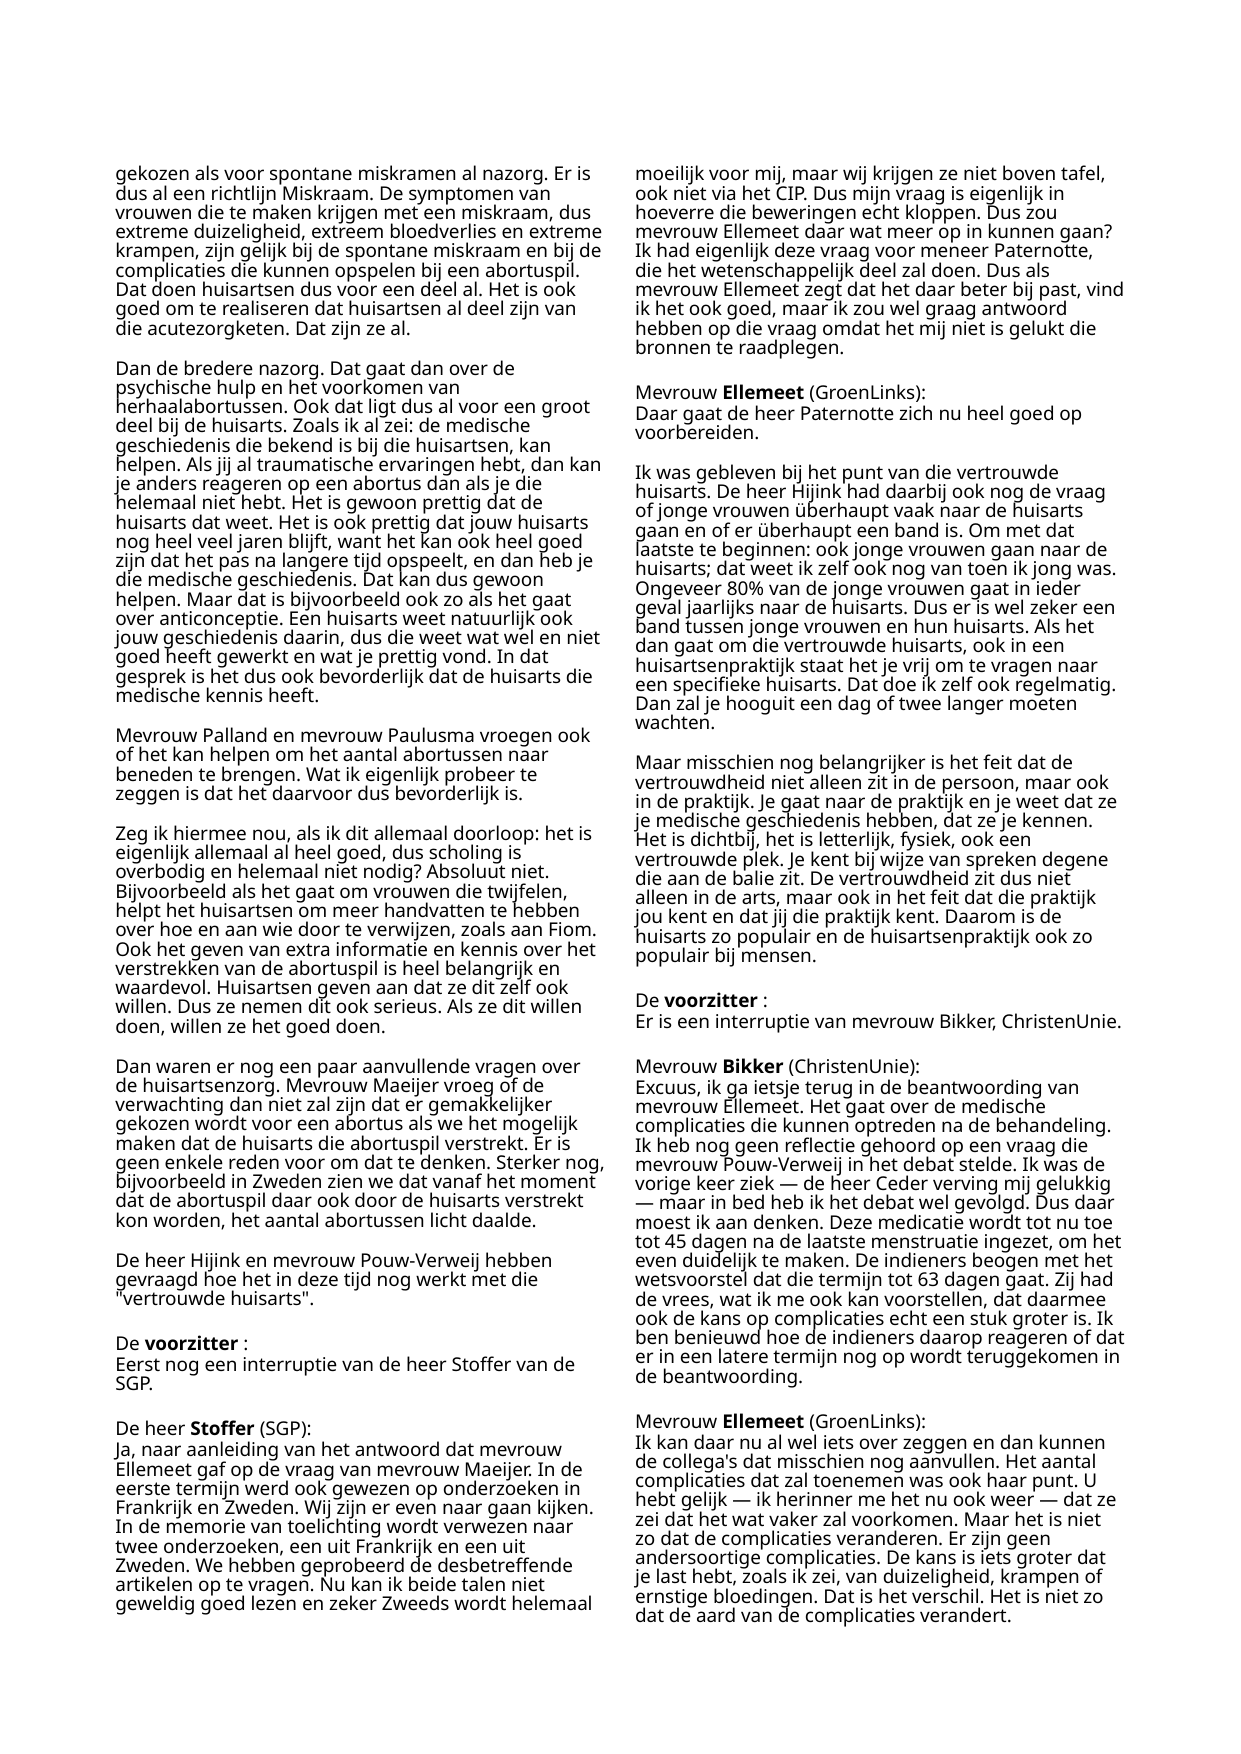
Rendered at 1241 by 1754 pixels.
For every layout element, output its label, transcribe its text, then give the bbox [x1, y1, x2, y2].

text Dan de bredere nazorg. Dat gaat dan over de psychische hulp en het voorkomen van herhaalabortussen. Ook dat ligt dus al voor een groot deel bij de huisarts. Zoals ik al zei: de medische geschiedenis die bekend is bij die huisartsen, kan helpen. Als jij al traumatische ervaringen hebt, dan kan je anders reageren op een abortus dan als je die helemaal niet hebt. Het is gewoon prettig dat de huisarts dat weet. Het is ook prettig dat jouw huisarts nog heel veel jaren blijft, want het kan ook heel goed zijn dat het pas na langere tijd opspeelt, en dan heb je die medische geschiedenis. Dat kan dus gewoon helpen. Maar dat is bijvoorbeeld ook zo als het gaat over anticonceptie. Een huisarts weet natuurlijk ook jouw geschiedenis daarin, dus die weet wat wel en niet goed heeft gewerkt en wat je prettig vond. In dat gesprek is het dus ook bevorderlijk dat de huisarts die medische kennis heeft. [115, 359, 605, 706]
text Maar misschien nog belangrijker is het feit dat de vertrouwdheid niet alleen zit in de persoon, maar ook in de praktijk. Je gaat naar de praktijk en je weet dat ze je medische geschiedenis hebben, dat ze je kennen. Het is dichtbij, het is letterlijk, fysiek, ook een vertrouwde plek. Je kent bij wijze van spreken degene die aan de balie zit. De vertrouwdheid zit dus niet alleen in de arts, maar ook in het feit dat die praktijk jou kent en dat jij die praktijk kent. Daarom is de huisarts zo populair en de huisartsenpraktijk ook zo populair bij mensen. [635, 754, 1125, 966]
text Mevrouw Bikker (ChristenUnie): [635, 1053, 1125, 1079]
text Er is een interruptie van mevrouw Bikker, ChristenUnie. [635, 1013, 1125, 1032]
text Mevrouw Ellemeet (GroenLinks): [635, 1408, 1125, 1434]
text Excuus, ik ga ietsje terug in de beantwoording van mevrouw Ellemeet. Het gaat over de medische complicaties die kunnen optreden na de behandeling. Ik heb nog geen reflectie gehoord op een vraag die mevrouw Pouw-Verweij in het debat stelde. Ik was de vorige keer ziek — de heer Ceder verving mij gelukkig — maar in bed heb ik het debat wel gevolgd. Dus daar moest ik aan denken. Deze medicatie wordt tot nu toe tot 45 dagen na de laatste menstruatie ingezet, om het even duidelijk te maken. De indieners beogen met het wetsvoorstel dat die termijn tot 63 dagen gaat. Zij had de vrees, wat ik me ook kan voorstellen, dat daarmee ook de kans op complicaties echt een stuk groter is. Ik ben benieuwd hoe de indieners daarop reageren of dat er in een latere termijn nog op wordt teruggekomen in de beantwoording. [635, 1079, 1125, 1387]
text De heer Hijink en mevrouw Pouw-Verweij hebben gevraagd hoe het in deze tijd nog werkt met die "vertrouwde huisarts". [115, 1252, 605, 1309]
text Dan waren er nog een paar aanvullende vragen over de huisartsenzorg. Mevrouw Maeijer vroeg of de verwachting dan niet zal zijn dat er gemakkelijker gekozen wordt voor een abortus als we het mogelijk maken dat de huisarts die abortuspil verstrekt. Er is geen enkele reden voor om dat te denken. Sterker nog, bijvoorbeeld in Zweden zien we dat vanaf het moment dat de abortuspil daar ook door de huisarts verstrekt kon worden, het aantal abortussen licht daalde. [115, 1058, 605, 1231]
text Mevrouw Palland en mevrouw Paulusma vroegen ook of het kan helpen om het aantal abortussen naar beneden te brengen. Wat ik eigenlijk probeer te zeggen is dat het daarvoor dus bevorderlijk is. [115, 727, 605, 804]
text Eerst nog een interruptie van de heer Stoffer van de SGP. [115, 1356, 605, 1395]
text De voorzitter : [635, 987, 1125, 1013]
text De voorzitter : [115, 1330, 605, 1356]
text Zeg ik hiermee nou, als ik dit allemaal doorloop: het is eigenlijk allemaal al heel goed, dus scholing is overbodig en helemaal niet nodig? Absoluut niet. Bijvoorbeeld als het gaat om vrouwen die twijfelen, helpt het huisartsen om meer handvatten te hebben over hoe en aan wie door te verwijzen, zoals aan Fiom. Ook het geven van extra informatie en kennis over het verstrekken van de abortuspil is heel belangrijk en waardevol. Huisartsen geven aan dat ze dit zelf ook willen. Dus ze nemen dit ook serieus. Als ze dit willen doen, willen ze het goed doen. [115, 825, 605, 1037]
text moeilijk voor mij, maar wij krijgen ze niet boven tafel, ook niet via het CIP. Dus mijn vraag is eigenlijk in hoeverre die beweringen echt kloppen. Dus zou mevrouw Ellemeet daar wat meer op in kunnen gaan? Ik had eigenlijk deze vraag voor meneer Paternotte, die het wetenschappelijk deel zal doen. Dus als mevrouw Ellemeet zegt dat het daar beter bij past, vind ik het ook goed, maar ik zou wel graag antwoord hebben op die vraag omdat het mij niet is gelukt die bronnen te raadplegen. [635, 165, 1125, 358]
text Ik kan daar nu al wel iets over zeggen en dan kunnen de collega's dat misschien nog aanvullen. Het aantal complicaties dat zal toenemen was ook haar punt. U hebt gelijk — ik herinner me het nu ook weer — dat ze zei dat het wat vaker zal voorkomen. Maar het is niet zo dat de complicaties veranderen. Er zijn geen andersoortige complicaties. De kans is iets groter dat je last hebt, zoals ik zei, van duizeligheid, krampen of ernstige bloedingen. Dat is het verschil. Het is niet zo dat de aard van de complicaties verandert. [635, 1434, 1125, 1626]
text Daar gaat de heer Paternotte zich nu heel goed op voorbereiden. [635, 404, 1125, 443]
text De heer Stoffer (SGP): [115, 1416, 605, 1441]
text Mevrouw Ellemeet (GroenLinks): [635, 379, 1125, 404]
text gekozen als voor spontane miskramen al nazorg. Er is dus al een richtlijn Miskraam. De symptomen van vrouwen die te maken krijgen met een miskraam, dus extreme duizeligheid, extreem bloedverlies en extreme krampen, zijn gelijk bij de spontane miskraam en bij de complicaties die kunnen opspelen bij een abortuspil. Dat doen huisartsen dus voor een deel al. Het is ook goed om te realiseren dat huisartsen al deel zijn van die acutezorgketen. Dat zijn ze al. [115, 165, 605, 339]
text Ik was gebleven bij het punt van die vertrouwde huisarts. De heer Hijink had daarbij ook nog de vraag of jonge vrouwen überhaupt vaak naar de huisarts gaan en of er überhaupt een band is. Om met dat laatste te beginnen: ook jonge vrouwen gaan naar de huisarts; dat weet ik zelf ook nog van toen ik jong was. Ongeveer 80% van de jonge vrouwen gaat in ieder geval jaarlijks naar de huisarts. Dus er is wel zeker een band tussen jonge vrouwen en hun huisarts. Als het dan gaat om die vertrouwde huisarts, ook in een huisartsenpraktijk staat het je vrij om te vragen naar een specifieke huisarts. Dat doe ik zelf ook regelmatig. Dan zal je hooguit een dag of twee langer moeten wachten. [635, 464, 1125, 734]
text Ja, naar aanleiding van het antwoord dat mevrouw Ellemeet gaf op de vraag van mevrouw Maeijer. In de eerste termijn werd ook gewezen op onderzoeken in Frankrijk en Zweden. Wij zijn er even naar gaan kijken. In de memorie van toelichting wordt verwezen naar twee onderzoeken, een uit Frankrijk en een uit Zweden. We hebben geprobeerd de desbetreffende artikelen op te vragen. Nu kan ik beide talen niet geweldig goed lezen en zeker Zweeds wordt helemaal [115, 1441, 605, 1615]
